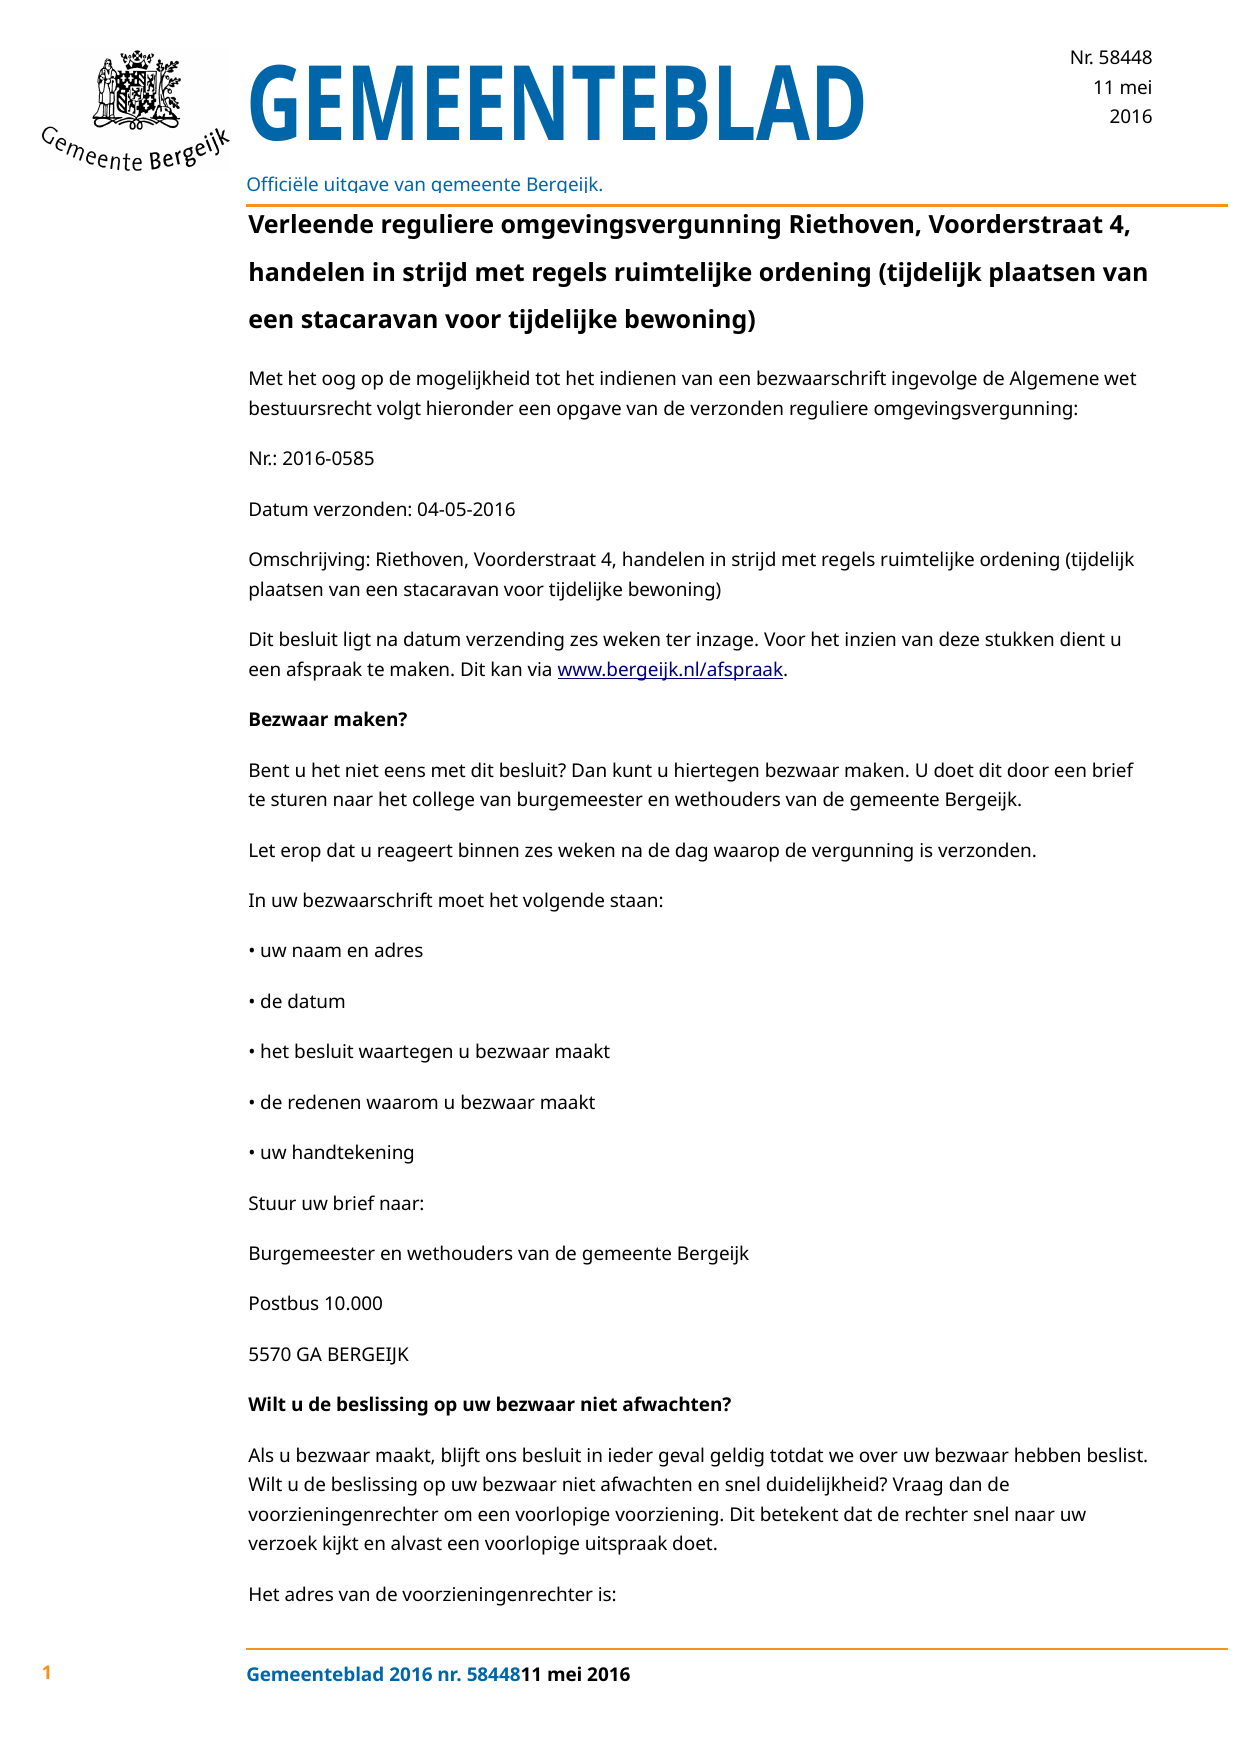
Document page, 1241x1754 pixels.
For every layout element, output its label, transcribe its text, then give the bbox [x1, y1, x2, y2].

text Als u bezwaar maakt, blijft ons besluit in ieder geval geldig totdat we over uw bezwaar hebben beslist. Wilt u de beslissing op uw bezwaar niet afwachten en snel duidelijkheid? Vraag dan de voorzieningenrechter om een voorlopige voorziening. Dit betekent dat de rechter snel naar uw verzoek kijkt en alvast een voorlopige uitspraak doet. [248, 1442, 1152, 1556]
text Het adres van de voorzieningenrechter is: [248, 1581, 1152, 1607]
text Omschrijving: Riethoven, Voorderstraat 4, handelen in strijd met regels ruimtelijke ordening (tijdelijk plaatsen van een stacaravan voor tijdelijke bewoning) [248, 546, 1152, 602]
text Postbus 10.000 [248, 1291, 1152, 1316]
text • de redenen waarom u bezwaar maakt [248, 1089, 1152, 1114]
text Met het oog op de mogelijkheid tot het indienen van een bezwaarschrift ingevolge de Algemene wet bestuursrecht volgt hieronder een opgave van de verzonden reguliere omgevingsvergunning: [248, 366, 1152, 421]
text 5570 GA BERGEIJK [248, 1341, 1152, 1367]
text • de datum [248, 988, 1152, 1014]
text • uw handtekening [248, 1139, 1152, 1165]
text Stuur uw brief naar: [248, 1190, 1152, 1215]
text • het besluit waartegen u bezwaar maakt [248, 1038, 1152, 1064]
text Datum verzonden: 04-05-2016 [248, 496, 1152, 522]
text Wilt u de beslissing op uw bezwaar niet afwachten? [248, 1391, 1152, 1417]
text Bent u het niet eens met dit besluit? Dan kunt u hiertegen bezwaar maken. U doet dit door een brief te sturen naar het college van burgemeester en wethouders van de gemeente Bergeijk. [248, 757, 1152, 812]
text Burgemeester en wethouders van de gemeente Bergeijk [248, 1240, 1152, 1266]
text Dit besluit ligt na datum verzending zes weken ter inzage. Voor het inzien van deze stukken dient u een afspraak te maken. Dit kan via www.bergeijk.nl/afspraak. [248, 626, 1152, 682]
text Bezwaar maken? [248, 706, 1152, 732]
picture [41, 47, 231, 172]
text • uw naam en adres [248, 938, 1152, 963]
text Nr.: 2016-0585 [248, 446, 1152, 471]
text Verleende reguliere omgevingsvergunning Riethoven, Voorderstraat 4, handelen in strijd met regels ruimtelijke ordening (tijdelijk plaatsen van een stacaravan voor tijdelijke bewoning) [248, 207, 1152, 336]
text Let erop dat u reageert binnen zes weken na de dag waarop de vergunning is verzonden. [248, 837, 1152, 862]
text In uw bezwaarschrift moet het volgende staan: [248, 887, 1152, 913]
